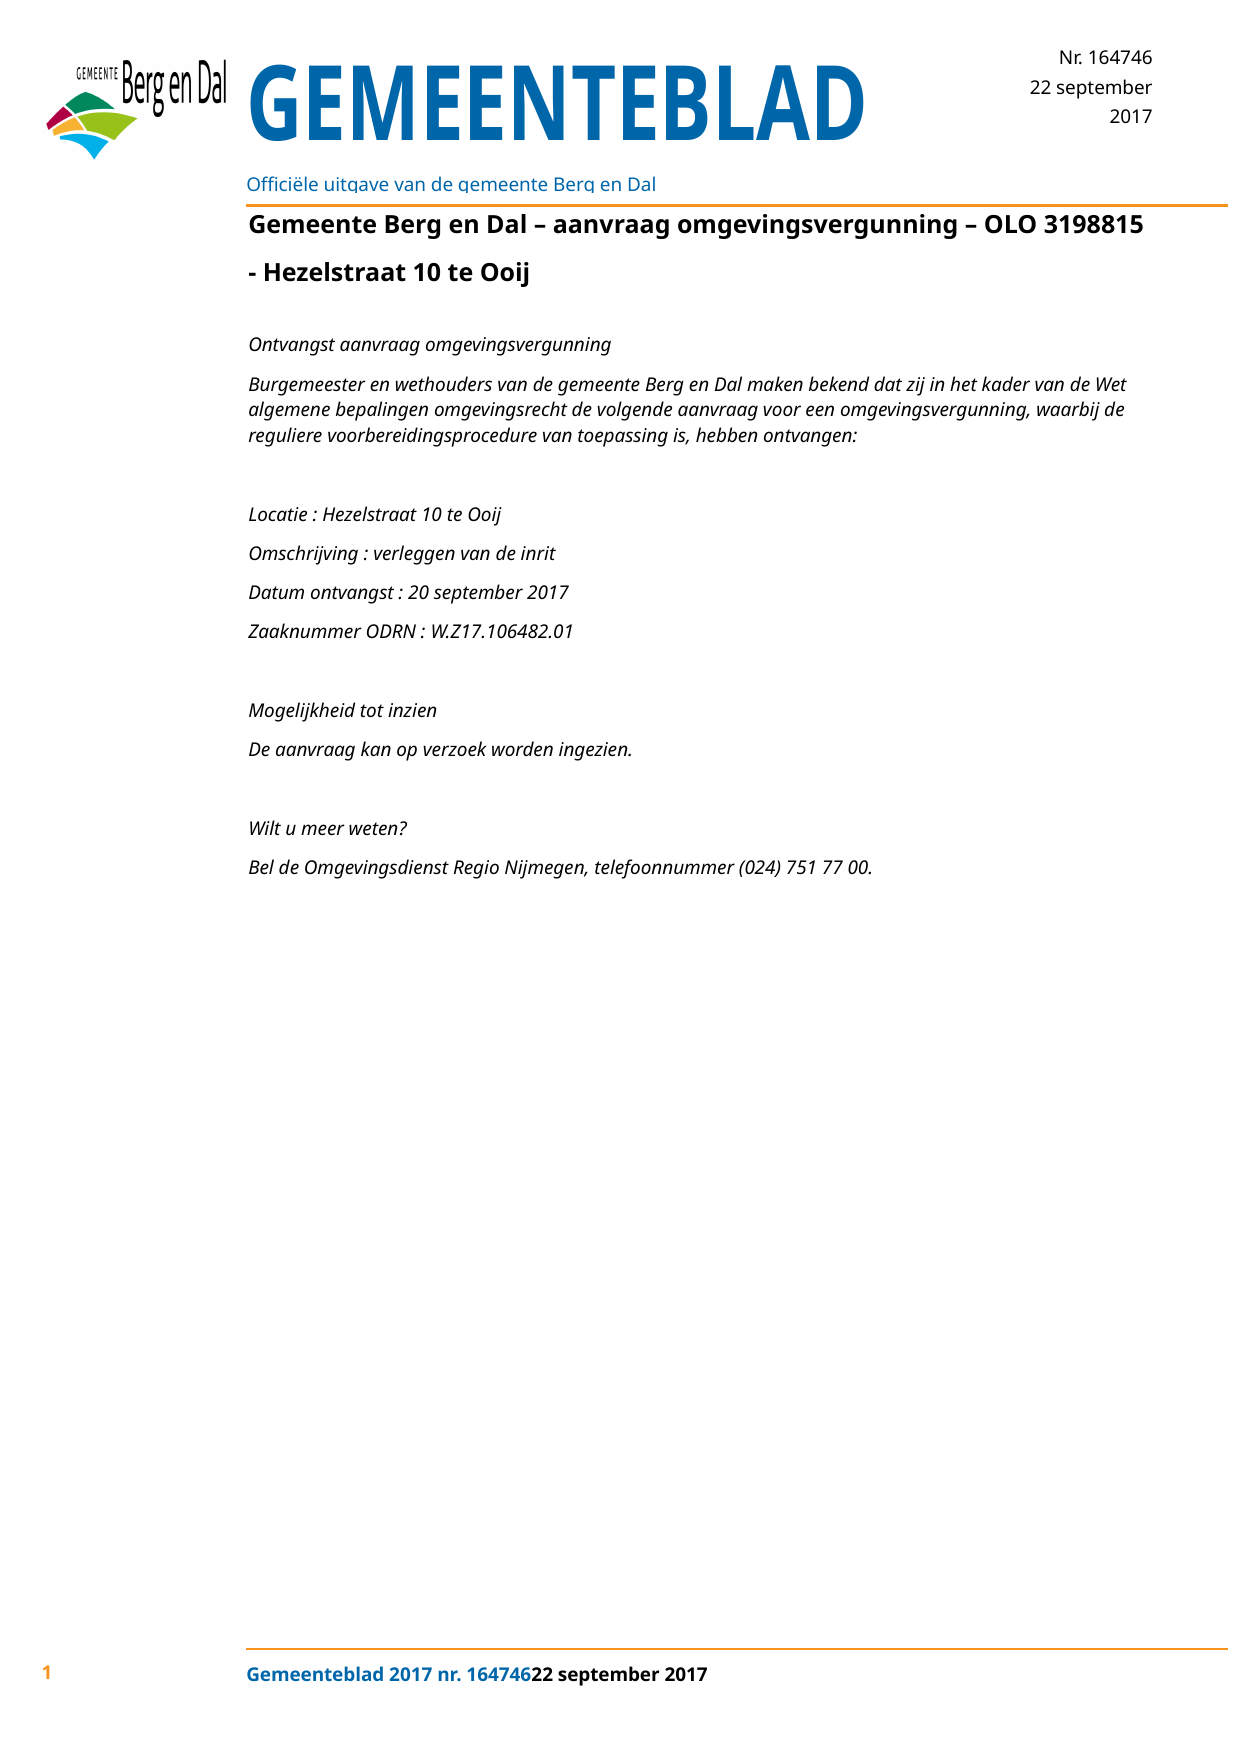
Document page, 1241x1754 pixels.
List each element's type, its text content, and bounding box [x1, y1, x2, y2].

text Locatie : Hezelstraat 10 te Ooij [248, 501, 1152, 526]
text Mogelijkheid tot inzien [248, 697, 1152, 723]
text Ontvangst aanvraag omgevingsvergunning [248, 331, 1152, 357]
text Bel de Omgevingsdienst Regio Nijmegen, telefoonnummer (024) 751 77 00. [248, 854, 1152, 880]
text Zaaknummer ODRN : W.Z17.106482.01 [248, 618, 1152, 644]
text Datum ontvangst : 20 september 2017 [248, 579, 1152, 605]
text De aanvraag kan op verzoek worden ingezien. [248, 736, 1152, 762]
text Gemeente Berg en Dal – aanvraag omgevingsvergunning – OLO 3198815 - Hezelstraat 10 te Ooij [248, 207, 1152, 288]
text Omschrijving : verleggen van de inrit [248, 540, 1152, 566]
text Wilt u meer weten? [248, 815, 1152, 841]
picture [41, 47, 231, 172]
text Burgemeester en wethouders van de gemeente Berg en Dal maken bekend dat zij in het kader van de Wet algemene bepalingen omgevingsrecht de volgende aanvraag voor een omgevingsvergunning, waarbij de reguliere voorbereidingsprocedure van toepassing is, hebben ontvangen: [248, 371, 1152, 448]
